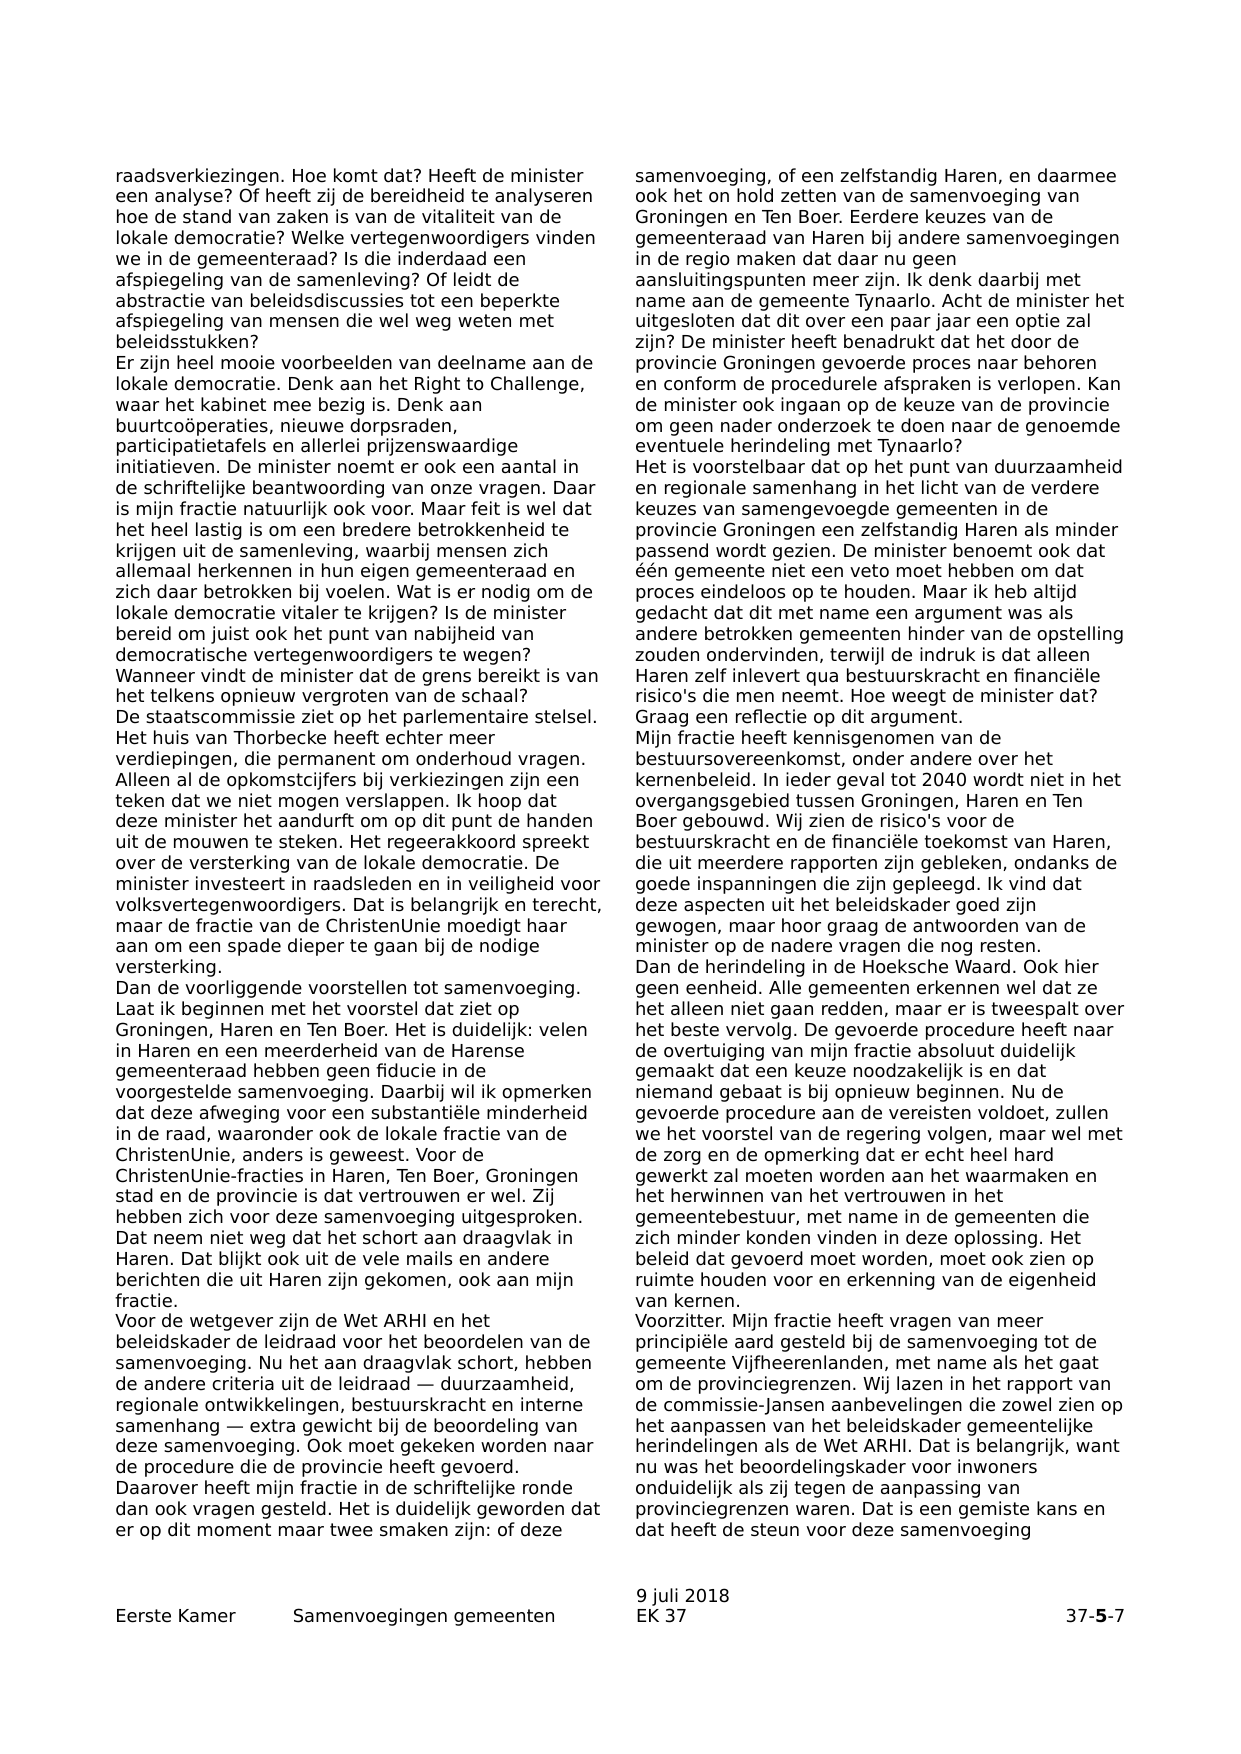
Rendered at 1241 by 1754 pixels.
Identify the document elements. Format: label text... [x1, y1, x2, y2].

text Het is voorstelbaar dat op het punt van duurzaamheid en regionale samenhang in het licht van de verdere keuzes van samengevoegde gemeenten in de provincie Groningen een zelfstandig Haren als minder passend wordt gezien. De minister benoemt ook dat één gemeente niet een veto moet hebben om dat proces eindeloos op te houden. Maar ik heb altijd gedacht dat dit met name een argument was als andere betrokken gemeenten hinder van de opstelling zouden ondervinden, terwijl de indruk is dat alleen Haren zelf inlevert qua bestuurskracht en financiële risico's die men neemt. Hoe weegt de minister dat? Graag een reflectie op dit argument. [635, 457, 1125, 728]
text Mijn fractie heeft kennisgenomen van de bestuursovereenkomst, onder andere over het kernenbeleid. In ieder geval tot 2040 wordt niet in het overgangsgebied tussen Groningen, Haren en Ten Boer gebouwd. Wij zien de risico's voor de bestuurskracht en de financiële toekomst van Haren, die uit meerdere rapporten zijn gebleken, ondanks de goede inspanningen die zijn gepleegd. Ik vind dat deze aspecten uit het beleidskader goed zijn gewogen, maar hoor graag de antwoorden van de minister op de nadere vragen die nog resten. [635, 728, 1125, 957]
text Dan de herindeling in de Hoeksche Waard. Ook hier geen eenheid. Alle gemeenten erkennen wel dat ze het alleen niet gaan redden, maar er is tweespalt over het beste vervolg. De gevoerde procedure heeft naar de overtuiging van mijn fractie absoluut duidelijk gemaakt dat een keuze noodzakelijk is en dat niemand gebaat is bij opnieuw beginnen. Nu de gevoerde procedure aan de vereisten voldoet, zullen we het voorstel van de regering volgen, maar wel met de zorg en de opmerking dat er echt heel hard gewerkt zal moeten worden aan het waarmaken en het herwinnen van het vertrouwen in het gemeentebestuur, met name in de gemeenten die zich minder konden vinden in deze oplossing. Het beleid dat gevoerd moet worden, moet ook zien op ruimte houden voor en erkenning van de eigenheid van kernen. [635, 957, 1125, 1311]
text raadsverkiezingen. Hoe komt dat? Heeft de minister een analyse? Of heeft zij de bereidheid te analyseren hoe de stand van zaken is van de vitaliteit van de lokale democratie? Welke vertegenwoordigers vinden we in de gemeenteraad? Is die inderdaad een afspiegeling van de samenleving? Of leidt de abstractie van beleidsdiscussies tot een beperkte afspiegeling van mensen die wel weg weten met beleidsstukken? [115, 165, 605, 353]
text De staatscommissie ziet op het parlementaire stelsel. Het huis van Thorbecke heeft echter meer verdiepingen, die permanent om onderhoud vragen. Alleen al de opkomstcijfers bij verkiezingen zijn een teken dat we niet mogen verslappen. Ik hoop dat deze minister het aandurft om op dit punt de handen uit de mouwen te steken. Het regeerakkoord spreekt over de versterking van de lokale democratie. De minister investeert in raadsleden en in veiligheid voor volksvertegenwoordigers. Dat is belangrijk en terecht, maar de fractie van de ChristenUnie moedigt haar aan om een spade dieper te gaan bij de nodige versterking. [115, 707, 605, 978]
text samenvoeging, of een zelfstandig Haren, en daarmee ook het on hold zetten van de samenvoeging van Groningen en Ten Boer. Eerdere keuzes van de gemeenteraad van Haren bij andere samenvoegingen in de regio maken dat daar nu geen aansluitingspunten meer zijn. Ik denk daarbij met name aan de gemeente Tynaarlo. Acht de minister het uitgesloten dat dit over een paar jaar een optie zal zijn? De minister heeft benadrukt dat het door de provincie Groningen gevoerde proces naar behoren en conform de procedurele afspraken is verlopen. Kan de minister ook ingaan op de keuze van de provincie om geen nader onderzoek te doen naar de genoemde eventuele herindeling met Tynaarlo? [635, 165, 1125, 457]
text Voorzitter. Mijn fractie heeft vragen van meer principiële aard gesteld bij de samenvoeging tot de gemeente Vijfheerenlanden, met name als het gaat om de provinciegrenzen. Wij lazen in het rapport van de commissie-Jansen aanbevelingen die zowel zien op het aanpassen van het beleidskader gemeentelijke herindelingen als de Wet ARHI. Dat is belangrijk, want nu was het beoordelingskader voor inwoners onduidelijk als zij tegen de aanpassing van provinciegrenzen waren. Dat is een gemiste kans en dat heeft de steun voor deze samenvoeging [635, 1311, 1125, 1540]
text Er zijn heel mooie voorbeelden van deelname aan de lokale democratie. Denk aan het Right to Challenge, waar het kabinet mee bezig is. Denk aan buurtcoöperaties, nieuwe dorpsraden, participatietafels en allerlei prijzenswaardige initiatieven. De minister noemt er ook een aantal in de schriftelijke beantwoording van onze vragen. Daar is mijn fractie natuurlijk ook voor. Maar feit is wel dat het heel lastig is om een bredere betrokkenheid te krijgen uit de samenleving, waarbij mensen zich allemaal herkennen in hun eigen gemeenteraad en zich daar betrokken bij voelen. Wat is er nodig om de lokale democratie vitaler te krijgen? Is de minister bereid om juist ook het punt van nabijheid van democratische vertegenwoordigers te wegen? Wanneer vindt de minister dat de grens bereikt is van het telkens opnieuw vergroten van de schaal? [115, 353, 605, 707]
text Voor de wetgever zijn de Wet ARHI en het beleidskader de leidraad voor het beoordelen van de samenvoeging. Nu het aan draagvlak schort, hebben de andere criteria uit de leidraad — duurzaamheid, regionale ontwikkelingen, bestuurskracht en interne samenhang — extra gewicht bij de beoordeling van deze samenvoeging. Ook moet gekeken worden naar de procedure die de provincie heeft gevoerd. Daarover heeft mijn fractie in de schriftelijke ronde dan ook vragen gesteld. Het is duidelijk geworden dat er op dit moment maar twee smaken zijn: of deze [115, 1311, 605, 1540]
text Dan de voorliggende voorstellen tot samenvoeging. Laat ik beginnen met het voorstel dat ziet op Groningen, Haren en Ten Boer. Het is duidelijk: velen in Haren en een meerderheid van de Harense gemeenteraad hebben geen fiducie in de voorgestelde samenvoeging. Daarbij wil ik opmerken dat deze afweging voor een substantiële minderheid in de raad, waaronder ook de lokale fractie van de ChristenUnie, anders is geweest. Voor de ChristenUnie-fracties in Haren, Ten Boer, Groningen stad en de provincie is dat vertrouwen er wel. Zij hebben zich voor deze samenvoeging uitgesproken. Dat neem niet weg dat het schort aan draagvlak in Haren. Dat blijkt ook uit de vele mails en andere berichten die uit Haren zijn gekomen, ook aan mijn fractie. [115, 978, 605, 1311]
